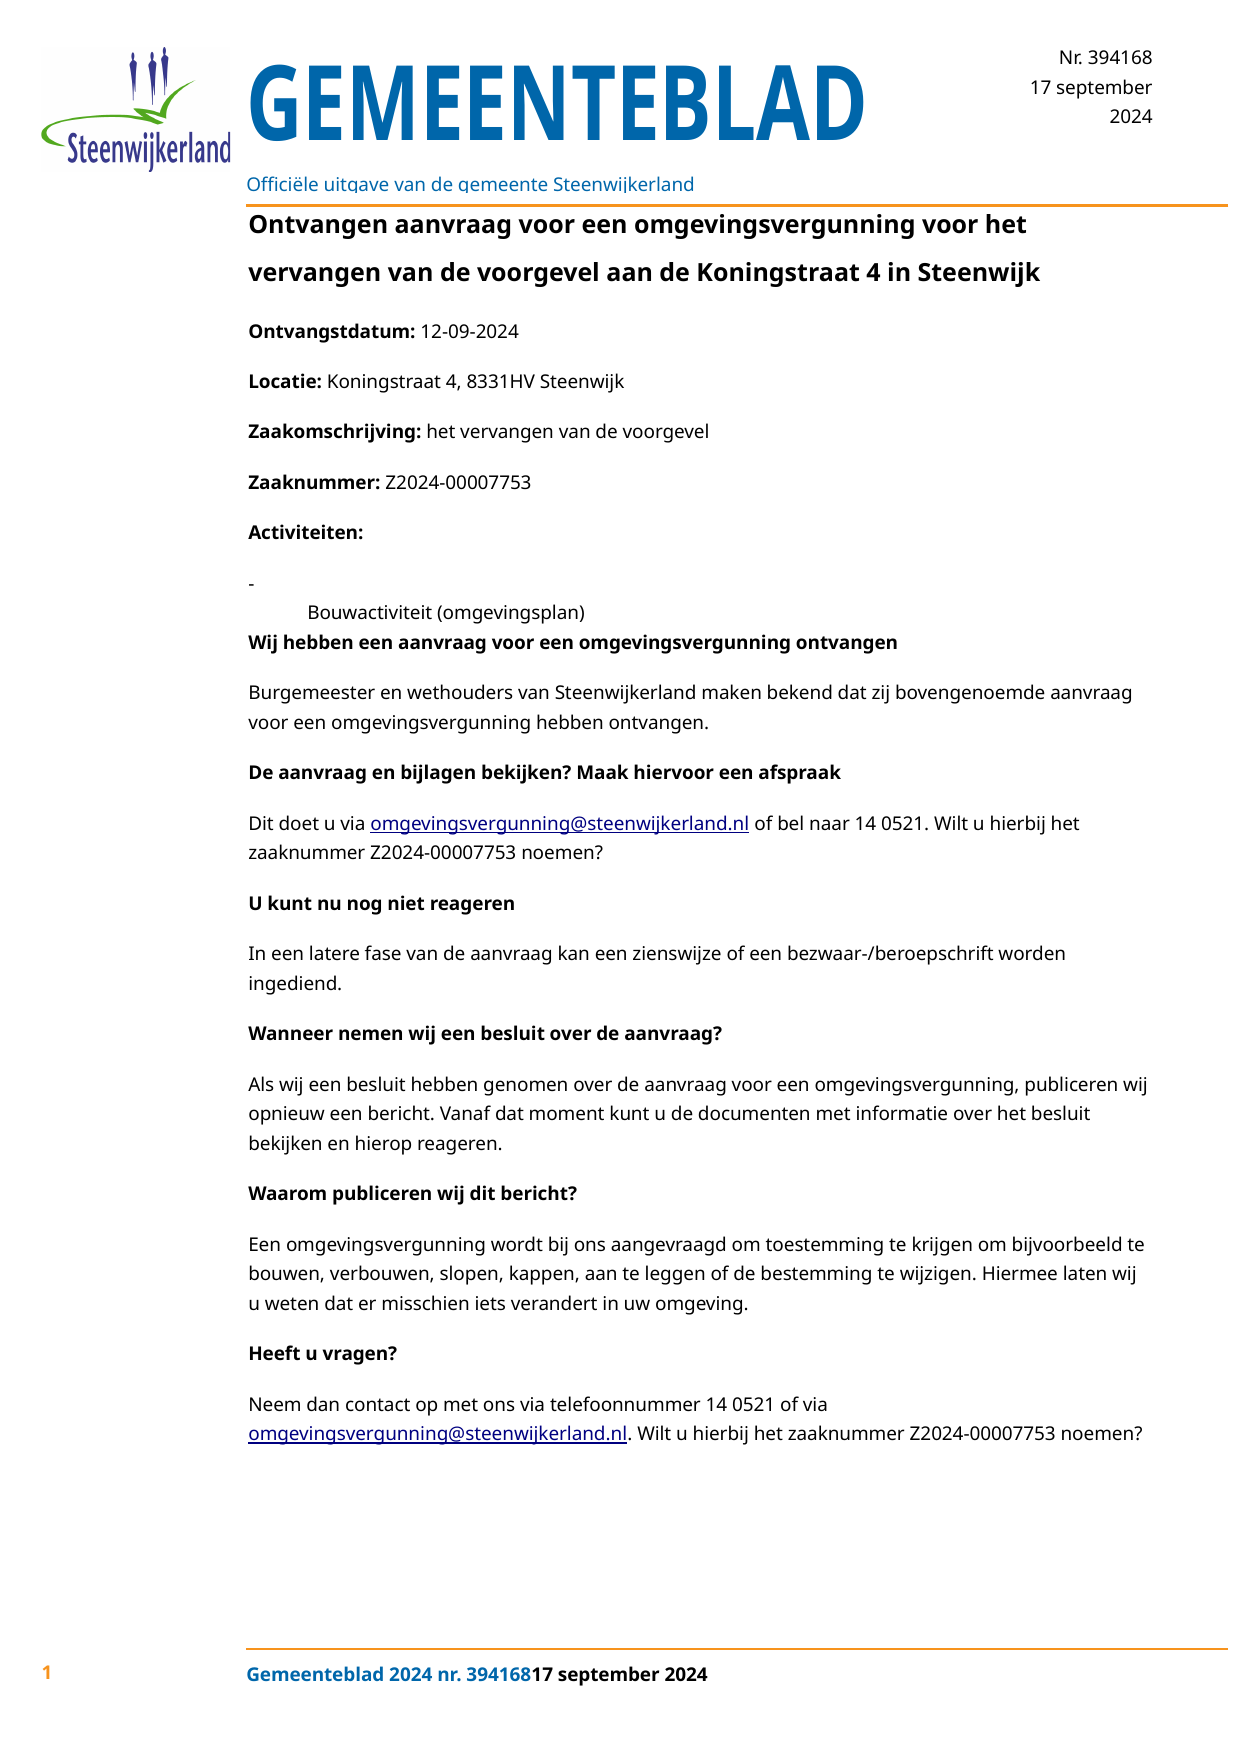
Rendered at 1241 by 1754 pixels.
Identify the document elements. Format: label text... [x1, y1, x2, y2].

text Ontvangstdatum: 12-09-2024 [248, 318, 1152, 344]
text U kunt nu nog niet reageren [248, 890, 1152, 916]
picture [41, 47, 231, 172]
text Zaaknummer: Z2024-00007753 [248, 469, 1152, 495]
text Wanneer nemen wij een besluit over de aanvraag? [248, 1020, 1152, 1046]
text Burgemeester en wethouders van Steenwijkerland maken bekend dat zij bovengenoemde aanvraag voor een omgevingsvergunning hebben ontvangen. [248, 679, 1152, 735]
text Locatie: Koningstraat 4, 8331HV Steenwijk [248, 368, 1152, 394]
text Activiteiten: [248, 519, 1152, 545]
list Bouwactiviteit (omgevingsplan) [248, 599, 1152, 625]
text In een latere fase van de aanvraag kan een zienswijze of een bezwaar-/beroepschrift worden ingediend. [248, 940, 1152, 996]
text De aanvraag en bijlagen bekijken? Maak hiervoor een afspraak [248, 759, 1152, 785]
text Als wij een besluit hebben genomen over de aanvraag voor een omgevingsvergunning, publiceren wij opnieuw een bericht. Vanaf dat moment kunt u de documenten met informatie over het besluit bekijken en hierop reageren. [248, 1071, 1152, 1156]
text Neem dan contact op met ons via telefoonnummer 14 0521 of via omgevingsvergunning@steenwijkerland.nl. Wilt u hierbij het zaaknummer Z2024-00007753 noemen? [248, 1391, 1152, 1446]
text Dit doet u via omgevingsvergunning@steenwijkerland.nl of bel naar 14 0521. Wilt u hierbij het zaaknummer Z2024-00007753 noemen? [248, 810, 1152, 865]
text Zaakomschrijving: het vervangen van de voorgevel [248, 419, 1152, 444]
text Heeft u vragen? [248, 1340, 1152, 1366]
text Wij hebben een aanvraag voor een omgevingsvergunning ontvangen [248, 629, 1152, 655]
text Een omgevingsvergunning wordt bij ons aangevraagd om toestemming te krijgen om bijvoorbeeld te bouwen, verbouwen, slopen, kappen, aan te leggen of de bestemming te wijzigen. Hiermee laten wij u weten dat er misschien iets verandert in uw omgeving. [248, 1231, 1152, 1316]
text Waarom publiceren wij dit bericht? [248, 1180, 1152, 1206]
text Ontvangen aanvraag voor een omgevingsvergunning voor het vervangen van de voorgevel aan de Koningstraat 4 in Steenwijk [248, 207, 1152, 288]
